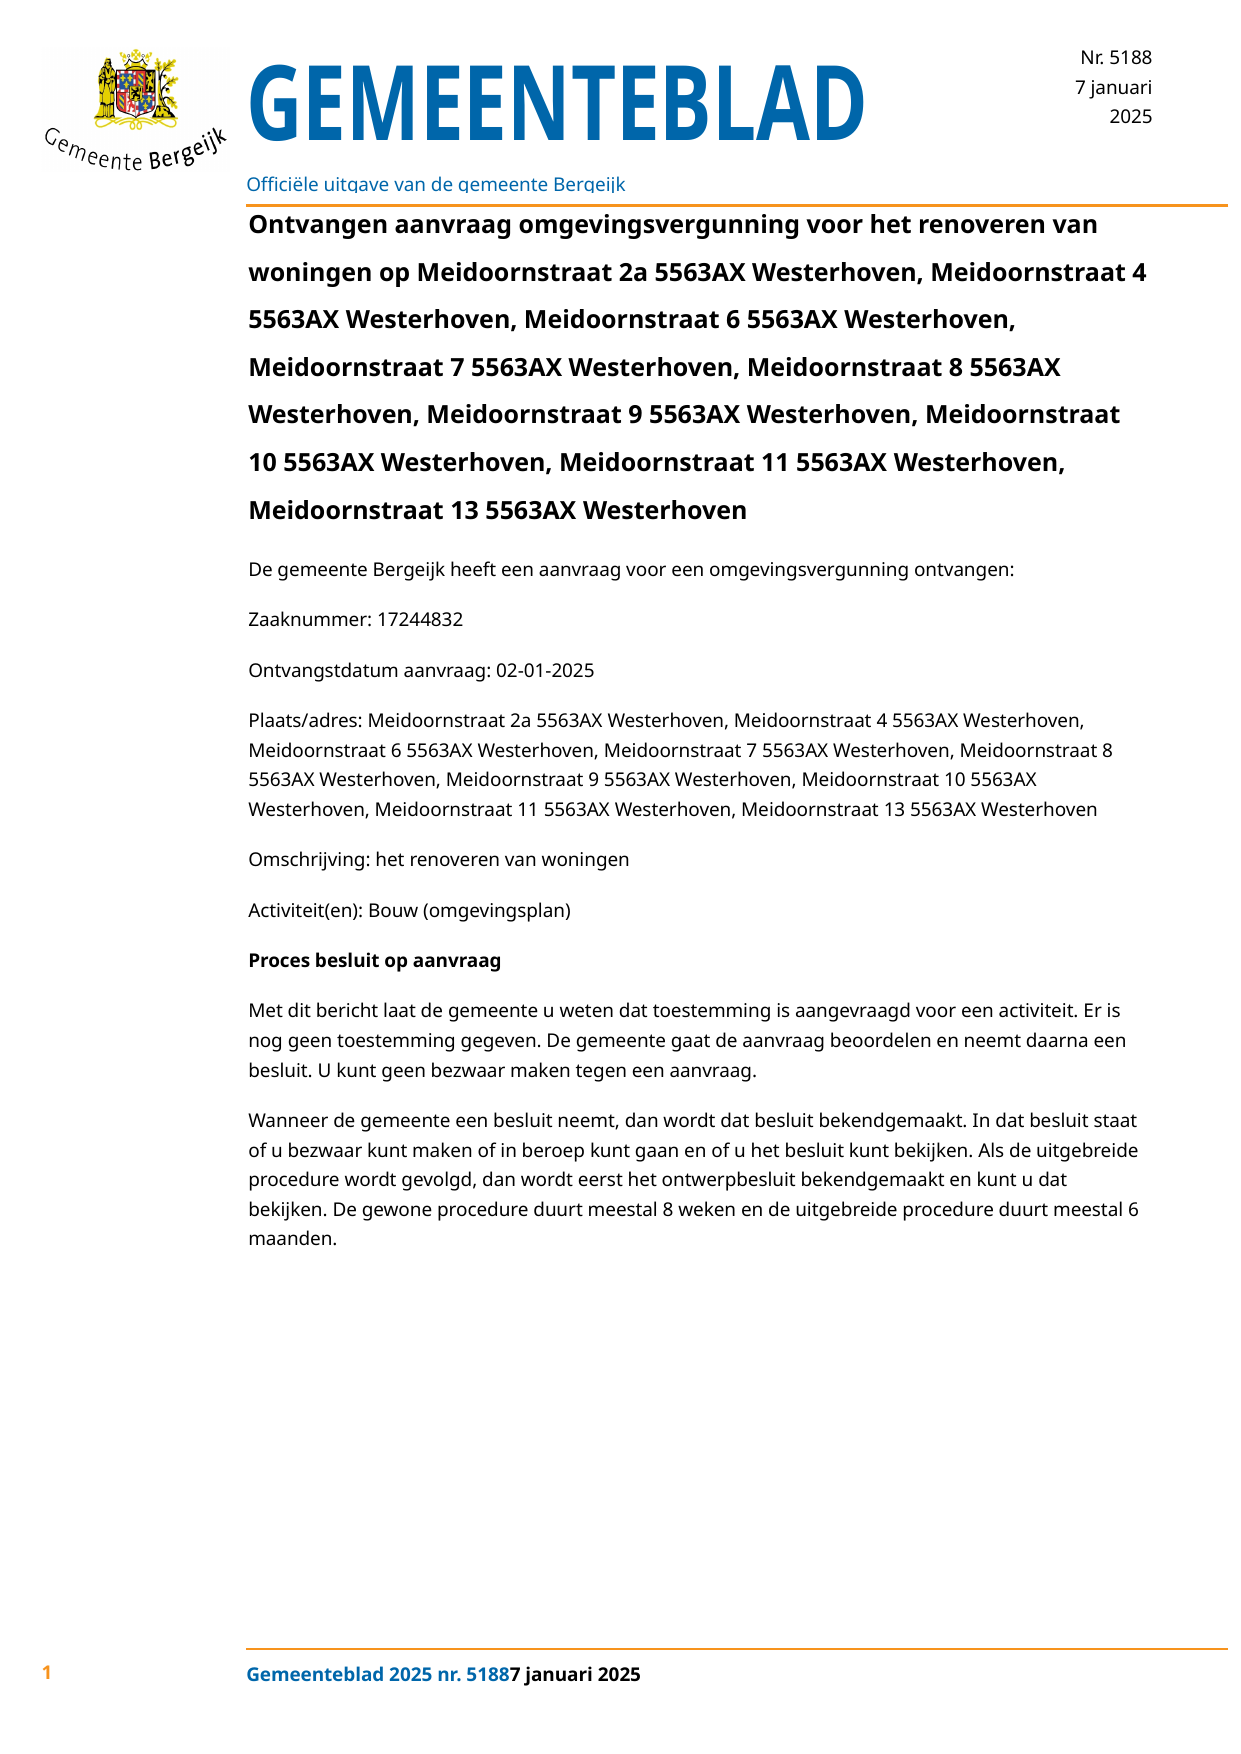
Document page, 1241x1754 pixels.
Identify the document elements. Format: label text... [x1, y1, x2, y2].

text Plaats/adres: Meidoornstraat 2a 5563AX Westerhoven, Meidoornstraat 4 5563AX Westerhoven, Meidoornstraat 6 5563AX Westerhoven, Meidoornstraat 7 5563AX Westerhoven, Meidoornstraat 8 5563AX Westerhoven, Meidoornstraat 9 5563AX Westerhoven, Meidoornstraat 10 5563AX Westerhoven, Meidoornstraat 11 5563AX Westerhoven, Meidoornstraat 13 5563AX Westerhoven [248, 707, 1152, 822]
text Zaaknummer: 17244832 [248, 606, 1152, 632]
text Ontvangstdatum aanvraag: 02-01-2025 [248, 657, 1152, 682]
picture [41, 47, 231, 172]
text Activiteit(en): Bouw (omgevingsplan) [248, 897, 1152, 922]
text Proces besluit op aanvraag [248, 947, 1152, 973]
text De gemeente Bergeijk heeft een aanvraag voor een omgevingsvergunning ontvangen: [248, 556, 1152, 582]
text Met dit bericht laat de gemeente u weten dat toestemming is aangevraagd voor een activiteit. Er is nog geen toestemming gegeven. De gemeente gaat de aanvraag beoordelen en neemt daarna een besluit. U kunt geen bezwaar maken tegen een aanvraag. [248, 998, 1152, 1082]
text Ontvangen aanvraag omgevingsvergunning voor het renoveren van woningen op Meidoornstraat 2a 5563AX Westerhoven, Meidoornstraat 4 5563AX Westerhoven, Meidoornstraat 6 5563AX Westerhoven, Meidoornstraat 7 5563AX Westerhoven, Meidoornstraat 8 5563AX Westerhoven, Meidoornstraat 9 5563AX Westerhoven, Meidoornstraat 10 5563AX Westerhoven, Meidoornstraat 11 5563AX Westerhoven, Meidoornstraat 13 5563AX Westerhoven [248, 207, 1152, 526]
text Wanneer de gemeente een besluit neemt, dan wordt dat besluit bekendgemaakt. In dat besluit staat of u bezwaar kunt maken of in beroep kunt gaan en of u het besluit kunt bekijken. Als de uitgebreide procedure wordt gevolgd, dan wordt eerst het ontwerpbesluit bekendgemaakt en kunt u dat bekijken. De gewone procedure duurt meestal 8 weken en de uitgebreide procedure duurt meestal 6 maanden. [248, 1107, 1152, 1251]
text Omschrijving: het renoveren van woningen [248, 846, 1152, 872]
